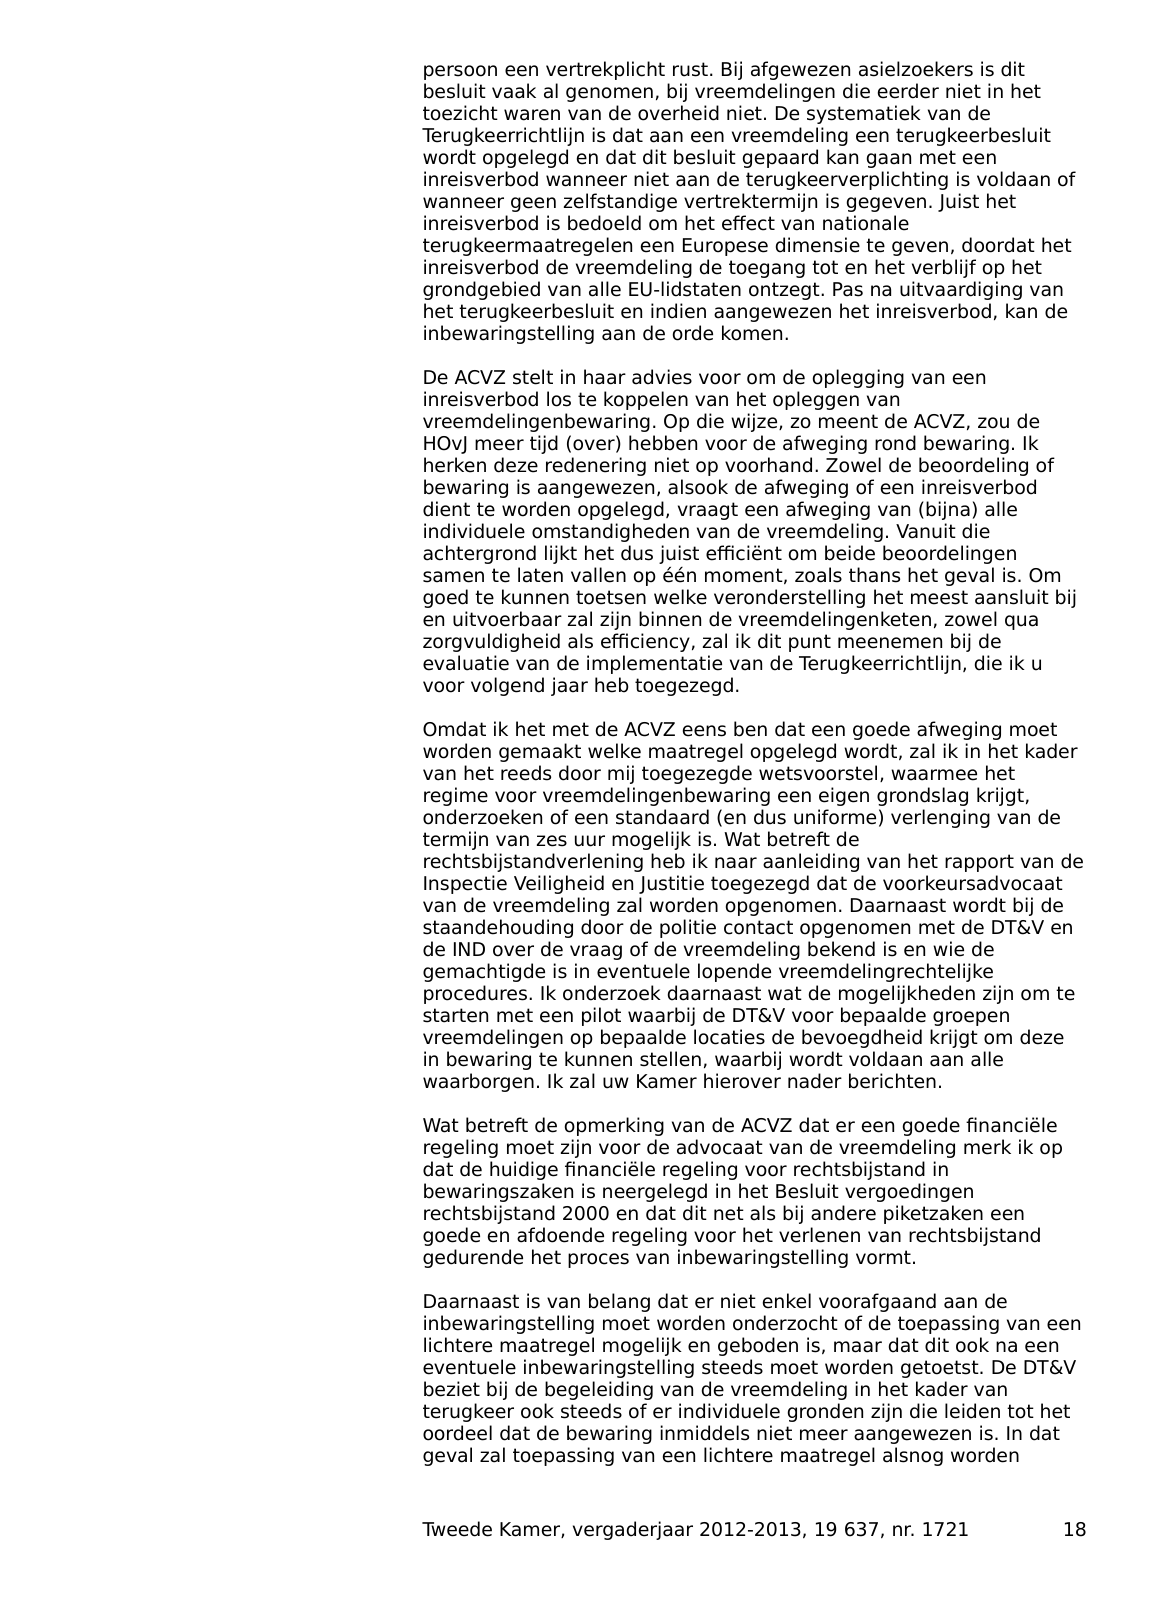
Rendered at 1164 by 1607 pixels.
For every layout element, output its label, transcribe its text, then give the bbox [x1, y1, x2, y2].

text Daarnaast is van belang dat er niet enkel voorafgaand aan de inbewaringstelling moet worden onderzocht of de toepassing van een lichtere maatregel mogelijk en geboden is, maar dat dit ook na een eventuele inbewaringstelling steeds moet worden getoetst. De DT&V beziet bij de begeleiding van de vreemdeling in het kader van terugkeer ook steeds of er individuele gronden zijn die leiden tot het oordeel dat de bewaring inmiddels niet meer aangewezen is. In dat geval zal toepassing van een lichtere maatregel alsnog worden [422, 1291, 1087, 1467]
text De ACVZ stelt in haar advies voor om de oplegging van een inreisverbod los te koppelen van het opleggen van vreemdelingenbewaring. Op die wijze, zo meent de ACVZ, zou de HOvJ meer tijd (over) hebben voor de afweging rond bewaring. Ik herken deze redenering niet op voorhand. Zowel de beoordeling of bewaring is aangewezen, alsook de afweging of een inreisverbod dient te worden opgelegd, vraagt een afweging van (bijna) alle individuele omstandigheden van de vreemdeling. Vanuit die achtergrond lijkt het dus juist efficiënt om beide beoordelingen samen te laten vallen op één moment, zoals thans het geval is. Om goed te kunnen toetsen welke veronderstelling het meest aansluit bij en uitvoerbaar zal zijn binnen de vreemdelingenketen, zowel qua zorgvuldigheid als efficiency, zal ik dit punt meenemen bij de evaluatie van de implementatie van de Terugkeerrichtlijn, die ik u voor volgend jaar heb toegezegd. [422, 367, 1087, 697]
text persoon een vertrekplicht rust. Bij afgewezen asielzoekers is dit besluit vaak al genomen, bij vreemdelingen die eerder niet in het toezicht waren van de overheid niet. De systematiek van de Terugkeerrichtlijn is dat aan een vreemdeling een terugkeerbesluit wordt opgelegd en dat dit besluit gepaard kan gaan met een inreisverbod wanneer niet aan de terugkeerverplichting is voldaan of wanneer geen zelfstandige vertrektermijn is gegeven. Juist het inreisverbod is bedoeld om het effect van nationale terugkeermaatregelen een Europese dimensie te geven, doordat het inreisverbod de vreemdeling de toegang tot en het verblijf op het grondgebied van alle EU-lidstaten ontzegt. Pas na uitvaardiging van het terugkeerbesluit en indien aangewezen het inreisverbod, kan de inbewaringstelling aan de orde komen. [422, 59, 1087, 345]
text Omdat ik het met de ACVZ eens ben dat een goede afweging moet worden gemaakt welke maatregel opgelegd wordt, zal ik in het kader van het reeds door mij toegezegde wetsvoorstel, waarmee het regime voor vreemdelingenbewaring een eigen grondslag krijgt, onderzoeken of een standaard (en dus uniforme) verlenging van de termijn van zes uur mogelijk is. Wat betreft de rechtsbijstandverlening heb ik naar aanleiding van het rapport van de Inspectie Veiligheid en Justitie toegezegd dat de voorkeursadvocaat van de vreemdeling zal worden opgenomen. Daarnaast wordt bij de staandehouding door de politie contact opgenomen met de DT&V en de IND over de vraag of de vreemdeling bekend is en wie de gemachtigde is in eventuele lopende vreemdelingrechtelijke procedures. Ik onderzoek daarnaast wat de mogelijkheden zijn om te starten met een pilot waarbij de DT&V voor bepaalde groepen vreemdelingen op bepaalde locaties de bevoegdheid krijgt om deze in bewaring te kunnen stellen, waarbij wordt voldaan aan alle waarborgen. Ik zal uw Kamer hierover nader berichten. [422, 719, 1087, 1092]
text Wat betreft de opmerking van de ACVZ dat er een goede financiële regeling moet zijn voor de advocaat van de vreemdeling merk ik op dat de huidige financiële regeling voor rechtsbijstand in bewaringszaken is neergelegd in het Besluit vergoedingen rechtsbijstand 2000 en dat dit net als bij andere piketzaken een goede en afdoende regeling voor het verlenen van rechtsbijstand gedurende het proces van inbewaringstelling vormt. [422, 1115, 1087, 1268]
